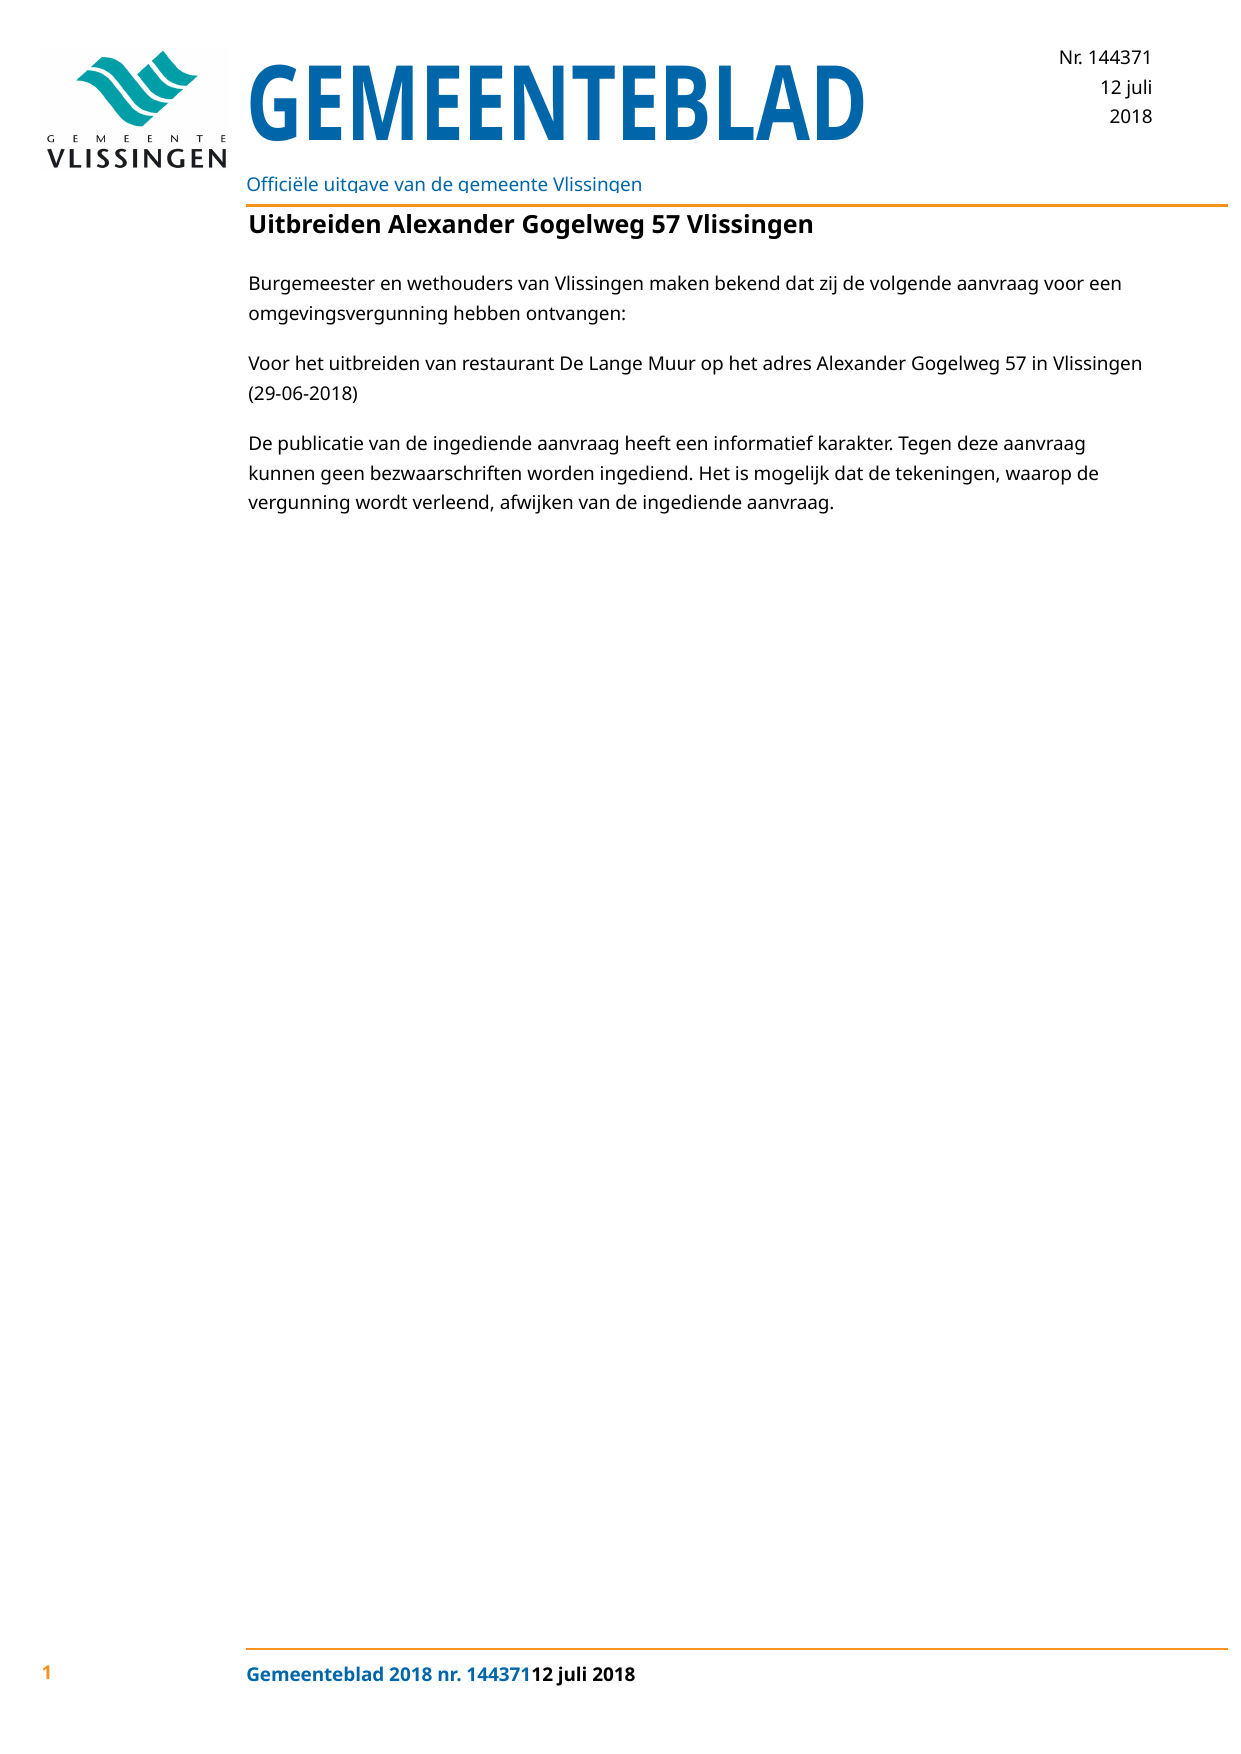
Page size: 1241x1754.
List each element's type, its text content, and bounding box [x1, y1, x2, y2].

text Voor het uitbreiden van restaurant De Lange Muur op het adres Alexander Gogelweg 57 in Vlissingen (29-06-2018) [248, 350, 1152, 406]
picture [41, 47, 231, 172]
text De publicatie van de ingediende aanvraag heeft een informatief karakter. Tegen deze aanvraag kunnen geen bezwaarschriften worden ingediend. Het is mogelijk dat de tekeningen, waarop de vergunning wordt verleend, afwijken van de ingediende aanvraag. [248, 430, 1152, 515]
text Uitbreiden Alexander Gogelweg 57 Vlissingen [248, 207, 1152, 241]
text Burgemeester en wethouders van Vlissingen maken bekend dat zij de volgende aanvraag voor een omgevingsvergunning hebben ontvangen: [248, 270, 1152, 326]
